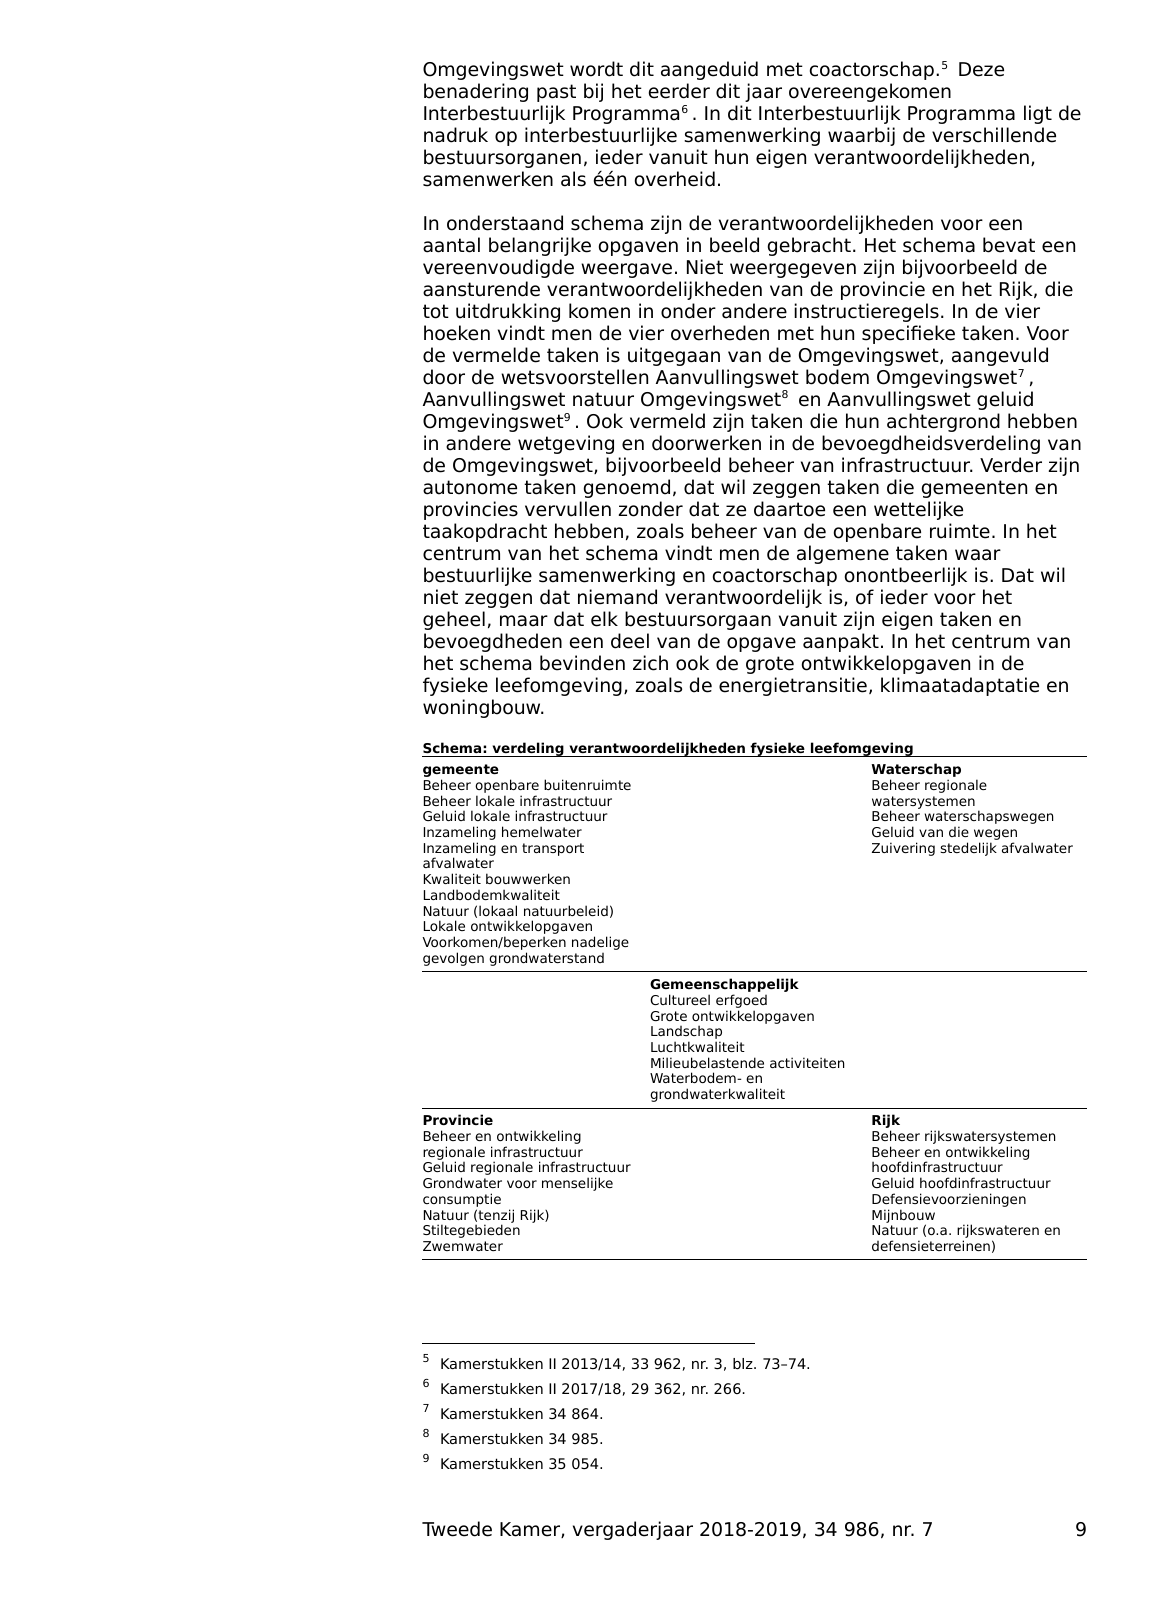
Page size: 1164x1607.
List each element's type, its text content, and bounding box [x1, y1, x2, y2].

text Kamerstukken 34 864. [422, 1402, 1087, 1424]
table_cell [644, 1109, 865, 1259]
table_cell [422, 972, 644, 1107]
table_cell Waterschap Beheer regionale watersystemen Beheer waterschapswegen Geluid van die wegen Zuivering stedelijk afvalwater [865, 757, 1087, 971]
text Kamerstukken II 2013/14, 33 962, nr. 3, blz. 73–74. [422, 1352, 1087, 1374]
text In onderstaand schema zijn de verantwoordelijkheden voor een aantal belangrijke opgaven in beeld gebracht. Het schema bevat een vereenvoudigde weergave. Niet weergegeven zijn bijvoorbeeld de aansturende verantwoordelijkheden van de provincie en het Rijk, die tot uitdrukking komen in onder andere instructieregels. In de vier hoeken vindt men de vier overheden met hun specifieke taken. Voor de vermelde taken is uitgegaan van de Omgevingswet, aangevuld door de wetsvoorstellen Aanvullingswet bodem Omgevingswet, Aanvullingswet natuur Omgevingswet en Aanvullingswet geluid Omgevingswet. Ook vermeld zijn taken die hun achtergrond hebben in andere wetgeving en doorwerken in de bevoegdheidsverdeling van de Omgevingswet, bijvoorbeeld beheer van infrastructuur. Verder zijn autonome taken genoemd, dat wil zeggen taken die gemeenten en provincies vervullen zonder dat ze daartoe een wettelijke taakopdracht hebben, zoals beheer van de openbare ruimte. In het centrum van het schema vindt men de algemene taken waar bestuurlijke samenwerking en coactorschap onontbeerlijk is. Dat wil niet zeggen dat niemand verantwoordelijk is, of ieder voor het geheel, maar dat elk bestuursorgaan vanuit zijn eigen taken en bevoegdheden een deel van de opgave aanpakt. In het centrum van het schema bevinden zich ook de grote ontwikkelopgaven in de fysieke leefomgeving, zoals de energietransitie, klimaatadaptatie en woningbouw. [422, 213, 1087, 719]
table_cell gemeente Beheer openbare buitenruimte Beheer lokale infrastructuur Geluid lokale infrastructuur Inzameling hemelwater Inzameling en transport afvalwater Kwaliteit bouwwerken Landbodemkwaliteit Natuur (lokaal natuurbeleid) Lokale ontwikkelopgaven Voorkomen/beperken nadelige gevolgen grondwaterstand [422, 757, 644, 971]
table_cell Gemeenschappelijk Cultureel erfgoed Grote ontwikkelopgaven Landschap Luchtkwaliteit Milieubelastende activiteiten Waterbodem- en grondwaterkwaliteit [644, 972, 865, 1107]
table_cell [644, 757, 865, 971]
table_cell [865, 972, 1087, 1107]
text Kamerstukken 35 054. [422, 1452, 1087, 1474]
table_header Schema: verdeling verantwoordelijkheden fysieke leefomgeving [422, 741, 1087, 756]
table_cell Provincie Beheer en ontwikkeling regionale infrastructuur Geluid regionale infrastructuur Grondwater voor menselijke consumptie Natuur (tenzij Rijk) Stiltegebieden Zwemwater [422, 1109, 644, 1259]
table_cell Rijk Beheer rijkswatersystemen Beheer en ontwikkeling hoofdinfrastructuur Geluid hoofdinfrastructuur Defensievoorzieningen Mijnbouw Natuur (o.a. rijkswateren en defensieterreinen) [865, 1109, 1087, 1259]
text Omgevingswet wordt dit aangeduid met coactorschap. Deze benadering past bij het eerder dit jaar overeengekomen Interbestuurlijk Programma. In dit Interbestuurlijk Programma ligt de nadruk op interbestuurlijke samenwerking waarbij de verschillende bestuursorganen, ieder vanuit hun eigen verantwoordelijkheden, samenwerken als één overheid. [422, 59, 1087, 191]
text Kamerstukken II 2017/18, 29 362, nr. 266. [422, 1377, 1087, 1399]
text Kamerstukken 34 985. [422, 1427, 1087, 1449]
